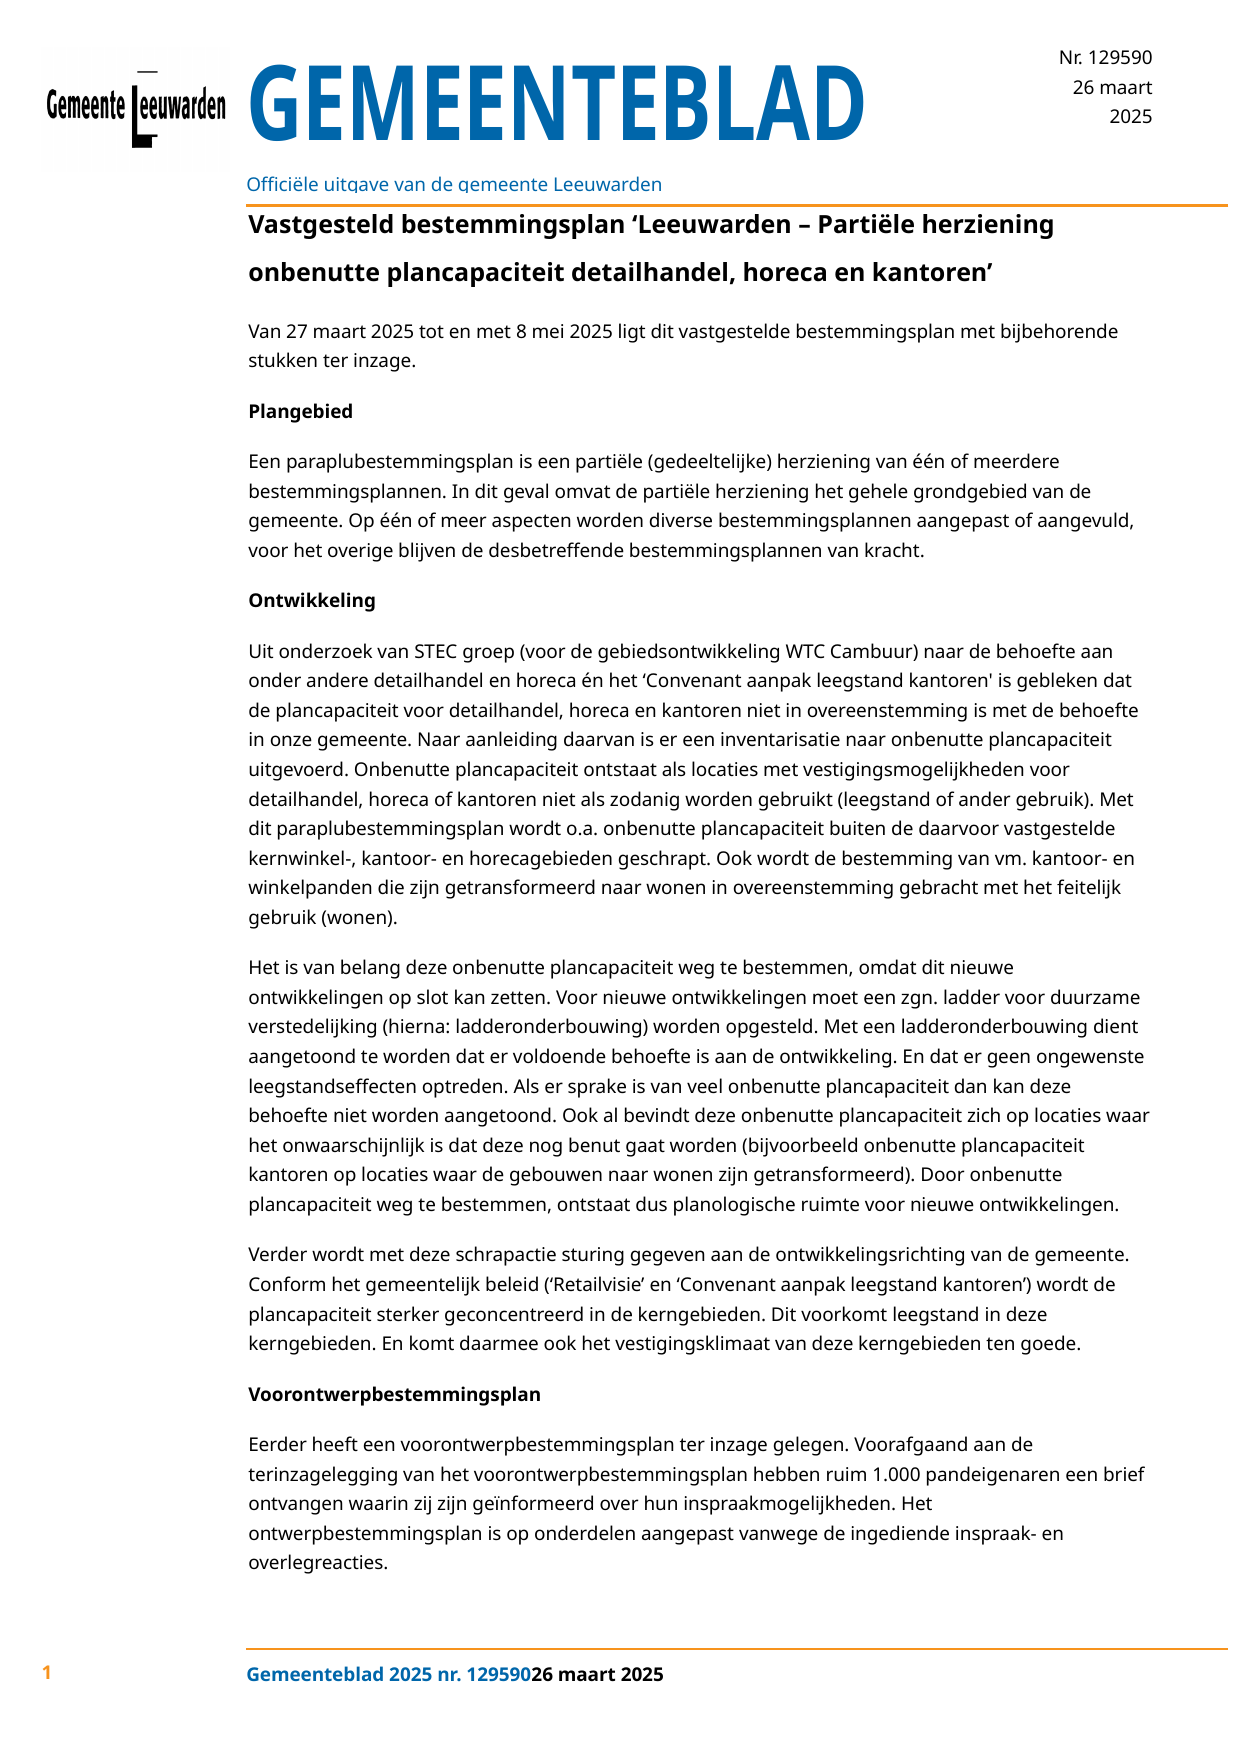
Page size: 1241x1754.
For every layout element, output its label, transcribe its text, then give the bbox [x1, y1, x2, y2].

text Verder wordt met deze schrapactie sturing gegeven aan de ontwikkelingsrichting van de gemeente. Conform het gemeentelijk beleid (‘Retailvisie’ en ‘Convenant aanpak leegstand kantoren’) wordt de plancapaciteit sterker geconcentreerd in de kerngebieden. Dit voorkomt leegstand in deze kerngebieden. En komt daarmee ook het vestigingsklimaat van deze kerngebieden ten goede. [248, 1242, 1152, 1356]
text Een paraplubestemmingsplan is een partiële (gedeeltelijke) herziening van één of meerdere bestemmingsplannen. In dit geval omvat de partiële herziening het gehele grondgebied van de gemeente. Op één of meer aspecten worden diverse bestemmingsplannen aangepast of aangevuld, voor het overige blijven de desbetreffende bestemmingsplannen van kracht. [248, 448, 1152, 563]
text Plangebied [248, 398, 1152, 424]
text Voorontwerpbestemmingsplan [248, 1381, 1152, 1407]
picture [41, 47, 231, 172]
text Ontwikkeling [248, 587, 1152, 613]
text Het is van belang deze onbenutte plancapaciteit weg te bestemmen, omdat dit nieuwe ontwikkelingen op slot kan zetten. Voor nieuwe ontwikkelingen moet een zgn. ladder voor duurzame verstedelijking (hierna: ladderonderbouwing) worden opgesteld. Met een ladderonderbouwing dient aangetoond te worden dat er voldoende behoefte is aan de ontwikkeling. En dat er geen ongewenste leegstandseffecten optreden. Als er sprake is van veel onbenutte plancapaciteit dan kan deze behoefte niet worden aangetoond. Ook al bevindt deze onbenutte plancapaciteit zich op locaties waar het onwaarschijnlijk is dat deze nog benut gaat worden (bijvoorbeeld onbenutte plancapaciteit kantoren op locaties waar de gebouwen naar wonen zijn getransformeerd). Door onbenutte plancapaciteit weg te bestemmen, ontstaat dus planologische ruimte voor nieuwe ontwikkelingen. [248, 954, 1152, 1217]
text Eerder heeft een voorontwerpbestemmingsplan ter inzage gelegen. Voorafgaand aan de terinzagelegging van het voorontwerpbestemmingsplan hebben ruim 1.000 pandeigenaren een brief ontvangen waarin zij zijn geïnformeerd over hun inspraakmogelijkheden. Het ontwerpbestemmingsplan is op onderdelen aangepast vanwege de ingediende inspraak- en overlegreacties. [248, 1431, 1152, 1575]
text Vastgesteld bestemmingsplan ‘Leeuwarden – Partiële herziening onbenutte plancapaciteit detailhandel, horeca en kantoren’ [248, 207, 1152, 288]
text Uit onderzoek van STEC groep (voor de gebiedsontwikkeling WTC Cambuur) naar de behoefte aan onder andere detailhandel en horeca én het ‘Convenant aanpak leegstand kantoren' is gebleken dat de plancapaciteit voor detailhandel, horeca en kantoren niet in overeenstemming is met de behoefte in onze gemeente. Naar aanleiding daarvan is er een inventarisatie naar onbenutte plancapaciteit uitgevoerd. Onbenutte plancapaciteit ontstaat als locaties met vestigingsmogelijkheden voor detailhandel, horeca of kantoren niet als zodanig worden gebruikt (leegstand of ander gebruik). Met dit paraplubestemmingsplan wordt o.a. onbenutte plancapaciteit buiten de daarvoor vastgestelde kernwinkel-, kantoor- en horecagebieden geschrapt. Ook wordt de bestemming van vm. kantoor- en winkelpanden die zijn getransformeerd naar wonen in overeenstemming gebracht met het feitelijk gebruik (wonen). [248, 638, 1152, 930]
text Van 27 maart 2025 tot en met 8 mei 2025 ligt dit vastgestelde bestemmingsplan met bijbehorende stukken ter inzage. [248, 318, 1152, 373]
